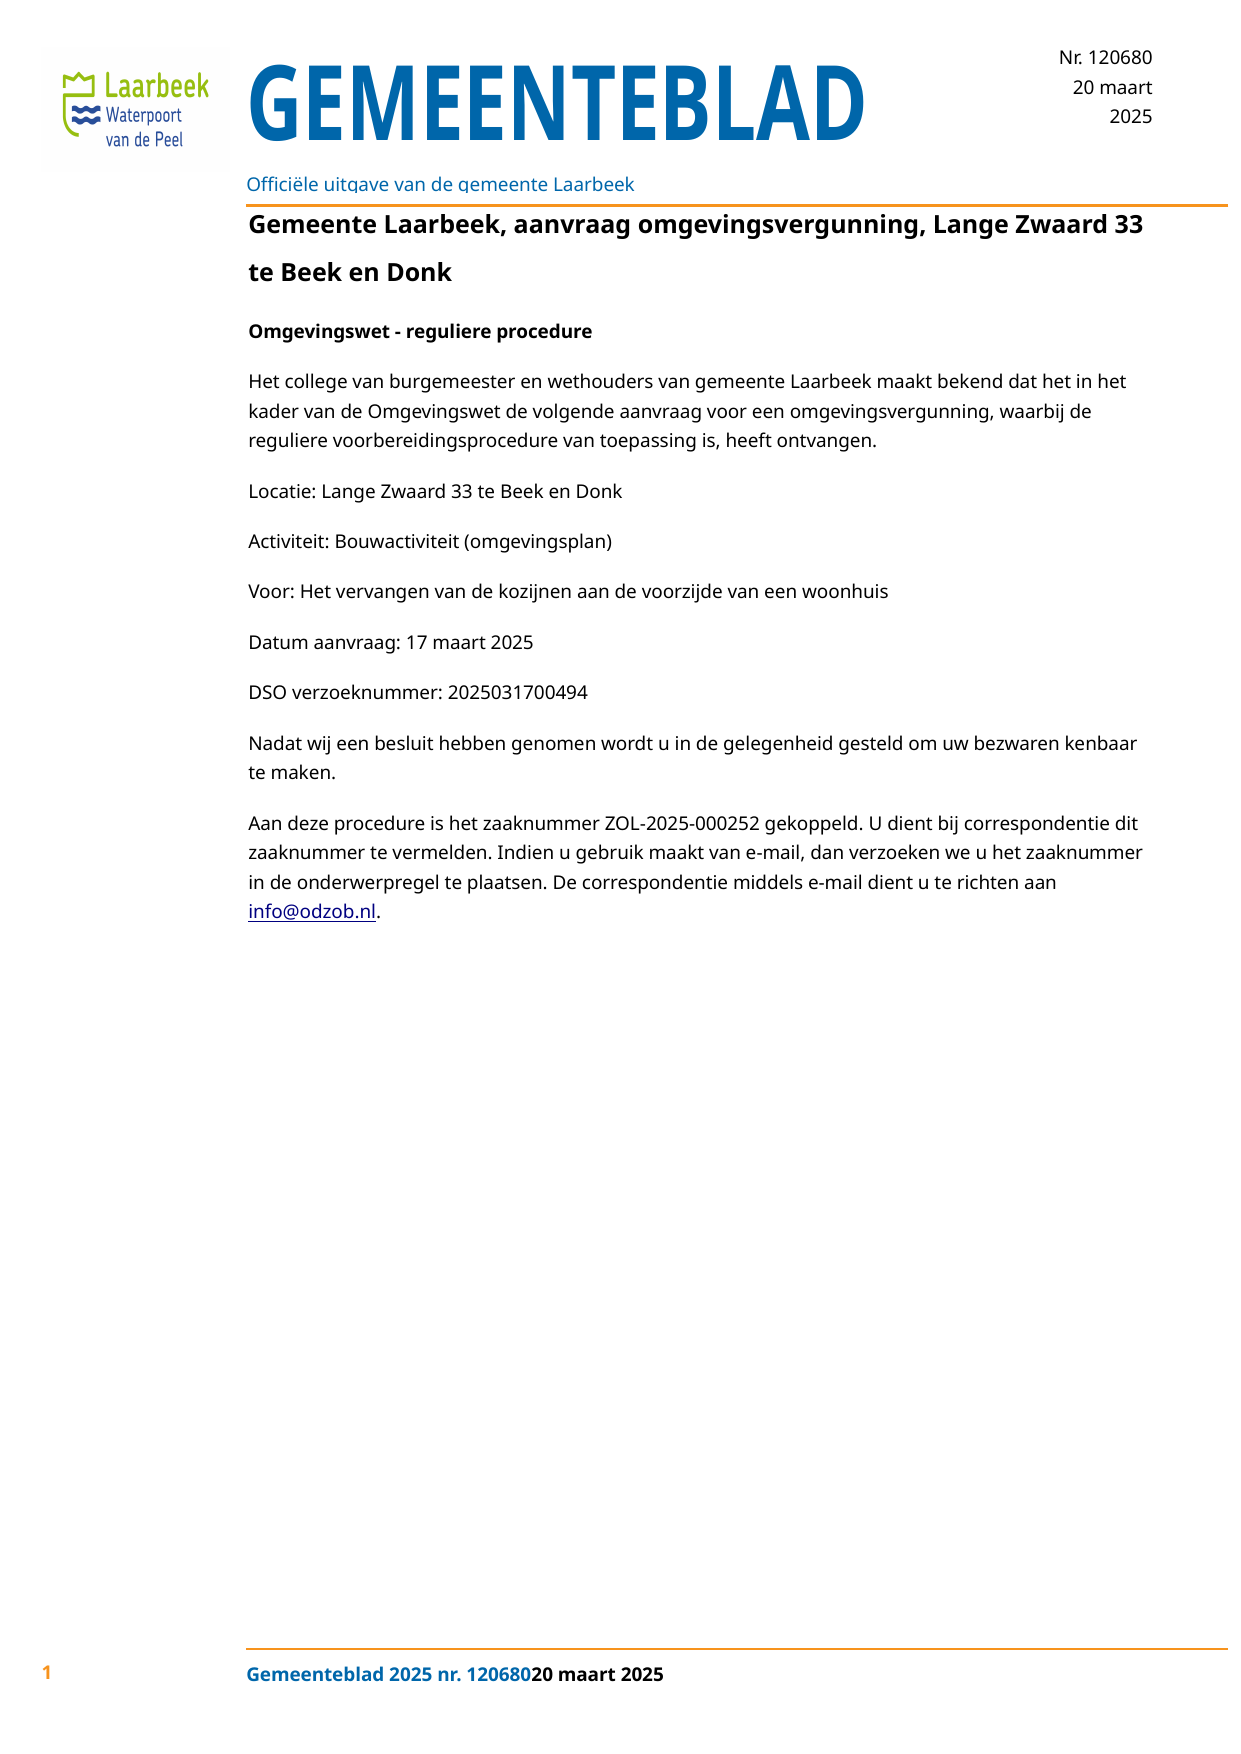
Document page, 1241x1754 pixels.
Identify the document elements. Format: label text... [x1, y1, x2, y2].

text Activiteit: Bouwactiviteit (omgevingsplan) [248, 528, 1152, 554]
picture [41, 47, 231, 172]
text Omgevingswet - reguliere procedure [248, 318, 1152, 344]
text Nadat wij een besluit hebben genomen wordt u in de gelegenheid gesteld om uw bezwaren kenbaar te maken. [248, 730, 1152, 785]
text Gemeente Laarbeek, aanvraag omgevingsvergunning, Lange Zwaard 33 te Beek en Donk [248, 207, 1152, 288]
text Aan deze procedure is het zaaknummer ZOL-2025-000252 gekoppeld. U dient bij correspondentie dit zaaknummer te vermelden. Indien u gebruik maakt van e-mail, dan verzoeken we u het zaaknummer in de onderwerpregel te plaatsen. De correspondentie middels e-mail dient u te richten aan info@odzob.nl. [248, 810, 1152, 924]
text Locatie: Lange Zwaard 33 te Beek en Donk [248, 478, 1152, 504]
text Voor: Het vervangen van de kozijnen aan de voorzijde van een woonhuis [248, 579, 1152, 604]
text DSO verzoeknummer: 2025031700494 [248, 679, 1152, 705]
text Het college van burgemeester en wethouders van gemeente Laarbeek maakt bekend dat het in het kader van de Omgevingswet de volgende aanvraag voor een omgevingsvergunning, waarbij de reguliere voorbereidingsprocedure van toepassing is, heeft ontvangen. [248, 368, 1152, 453]
text Datum aanvraag: 17 maart 2025 [248, 629, 1152, 655]
